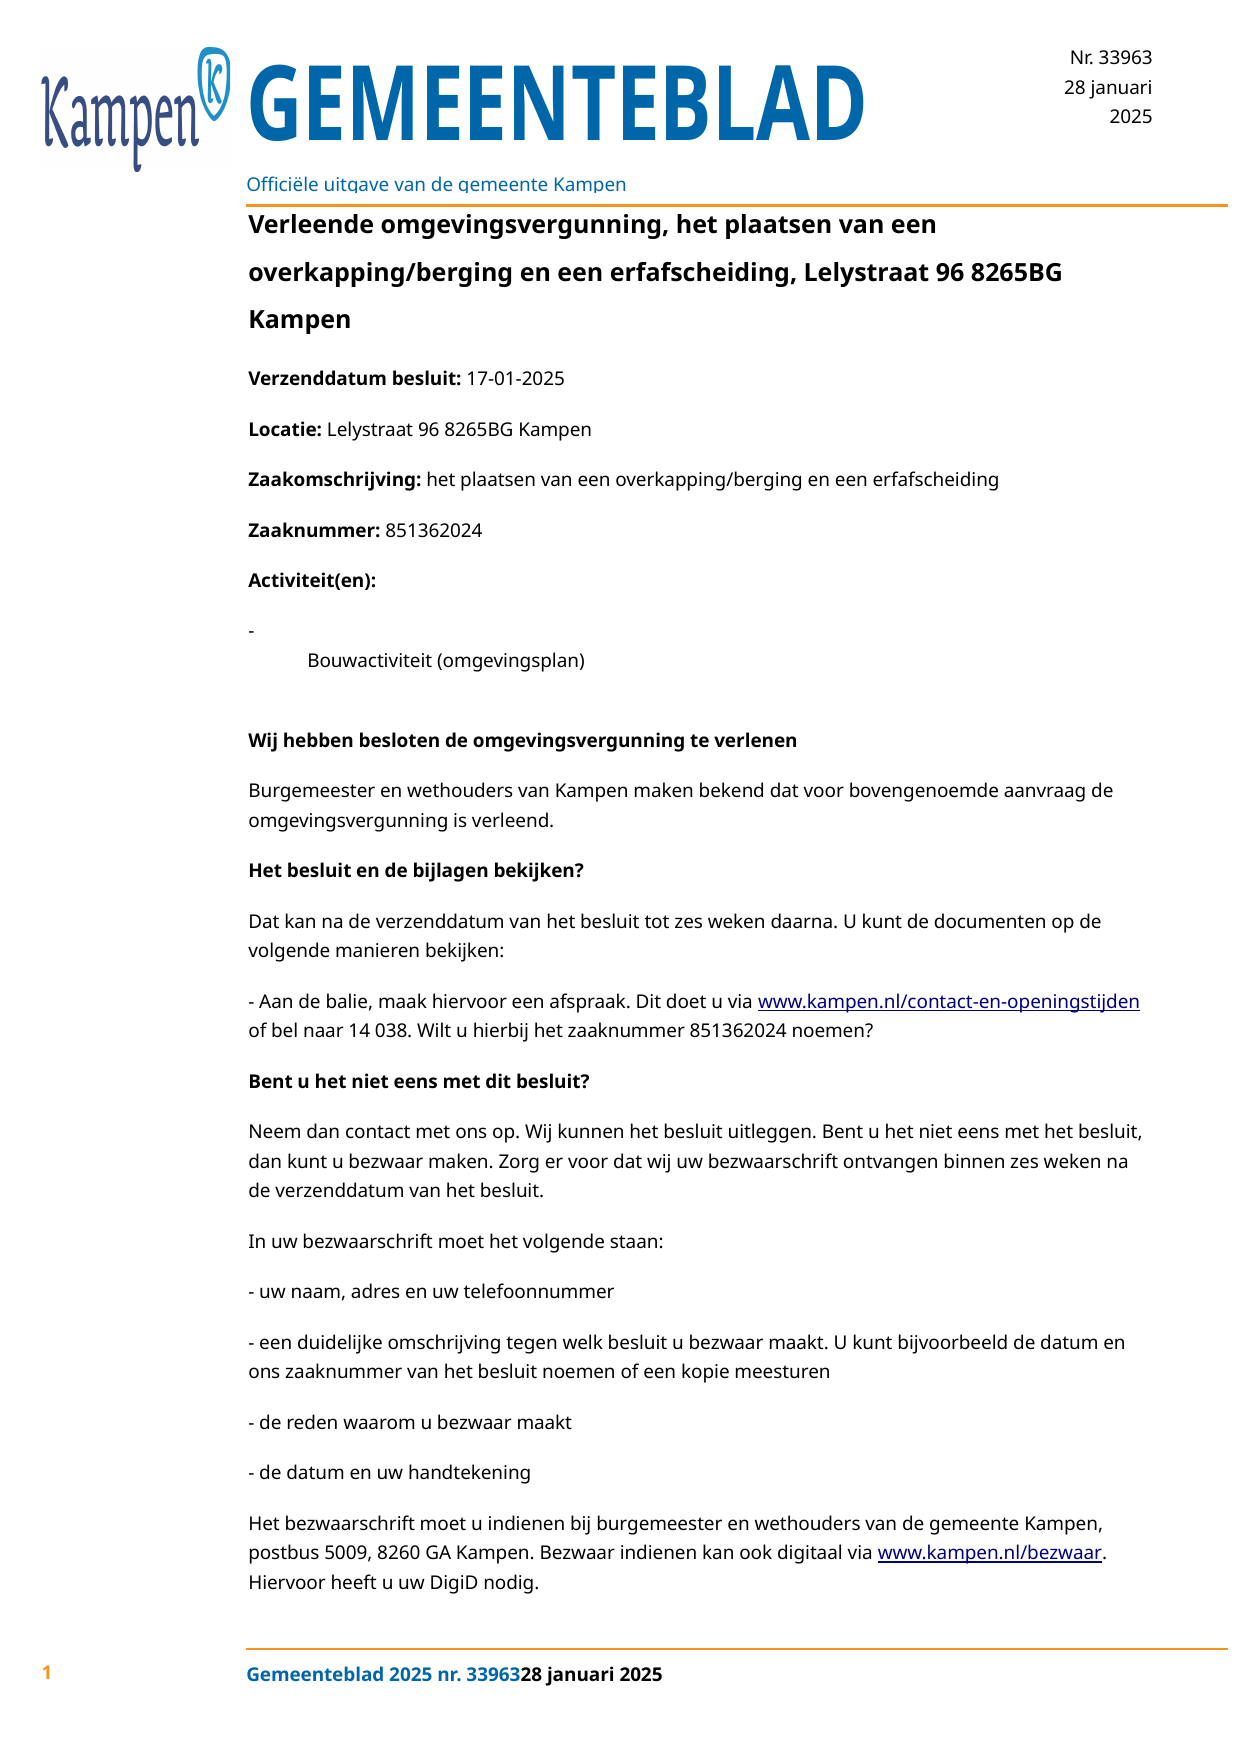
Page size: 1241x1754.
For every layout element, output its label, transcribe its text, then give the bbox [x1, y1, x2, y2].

text Verzenddatum besluit: 17-01-2025 [248, 366, 1152, 391]
text - uw naam, adres en uw telefoonnummer [248, 1278, 1152, 1304]
text Neem dan contact met ons op. Wij kunnen het besluit uitleggen. Bent u het niet eens met het besluit, dan kunt u bezwaar maken. Zorg er voor dat wij uw bezwaarschrift ontvangen binnen zes weken na de verzenddatum van het besluit. [248, 1118, 1152, 1203]
text Zaaknummer: 851362024 [248, 517, 1152, 542]
text In uw bezwaarschrift moet het volgende staan: [248, 1228, 1152, 1254]
text Wij hebben besloten de omgevingsvergunning te verlenen [248, 727, 1152, 753]
text Het besluit en de bijlagen bekijken? [248, 858, 1152, 883]
text - de datum en uw handtekening [248, 1459, 1152, 1485]
text Burgemeester en wethouders van Kampen maken bekend dat voor bovengenoemde aanvraag de omgevingsvergunning is verleend. [248, 778, 1152, 833]
text - de reden waarom u bezwaar maakt [248, 1409, 1152, 1434]
text Locatie: Lelystraat 96 8265BG Kampen [248, 416, 1152, 442]
text Zaakomschrijving: het plaatsen van een overkapping/berging en een erfafscheiding [248, 466, 1152, 492]
text - Aan de balie, maak hiervoor een afspraak. Dit doet u via www.kampen.nl/contact-en-openingstijden of bel naar 14 038. Wilt u hierbij het zaaknummer 851362024 noemen? [248, 988, 1152, 1043]
text - een duidelijke omschrijving tegen welk besluit u bezwaar maakt. U kunt bijvoorbeeld de datum en ons zaaknummer van het besluit noemen of een kopie meesturen [248, 1329, 1152, 1384]
text Verleende omgevingsvergunning, het plaatsen van een overkapping/berging en een erfafscheiding, Lelystraat 96 8265BG Kampen [248, 207, 1152, 336]
text Dat kan na de verzenddatum van het besluit tot zes weken daarna. U kunt de documenten op de volgende manieren bekijken: [248, 908, 1152, 963]
text Bent u het niet eens met dit besluit? [248, 1068, 1152, 1094]
text Activiteit(en): [248, 567, 1152, 593]
picture [41, 47, 231, 172]
text Het bezwaarschrift moet u indienen bij burgemeester en wethouders van de gemeente Kampen, postbus 5009, 8260 GA Kampen. Bezwaar indienen kan ook digitaal via www.kampen.nl/bezwaar. Hiervoor heeft u uw DigiD nodig. [248, 1510, 1152, 1594]
list Bouwactiviteit (omgevingsplan) [248, 647, 1152, 673]
